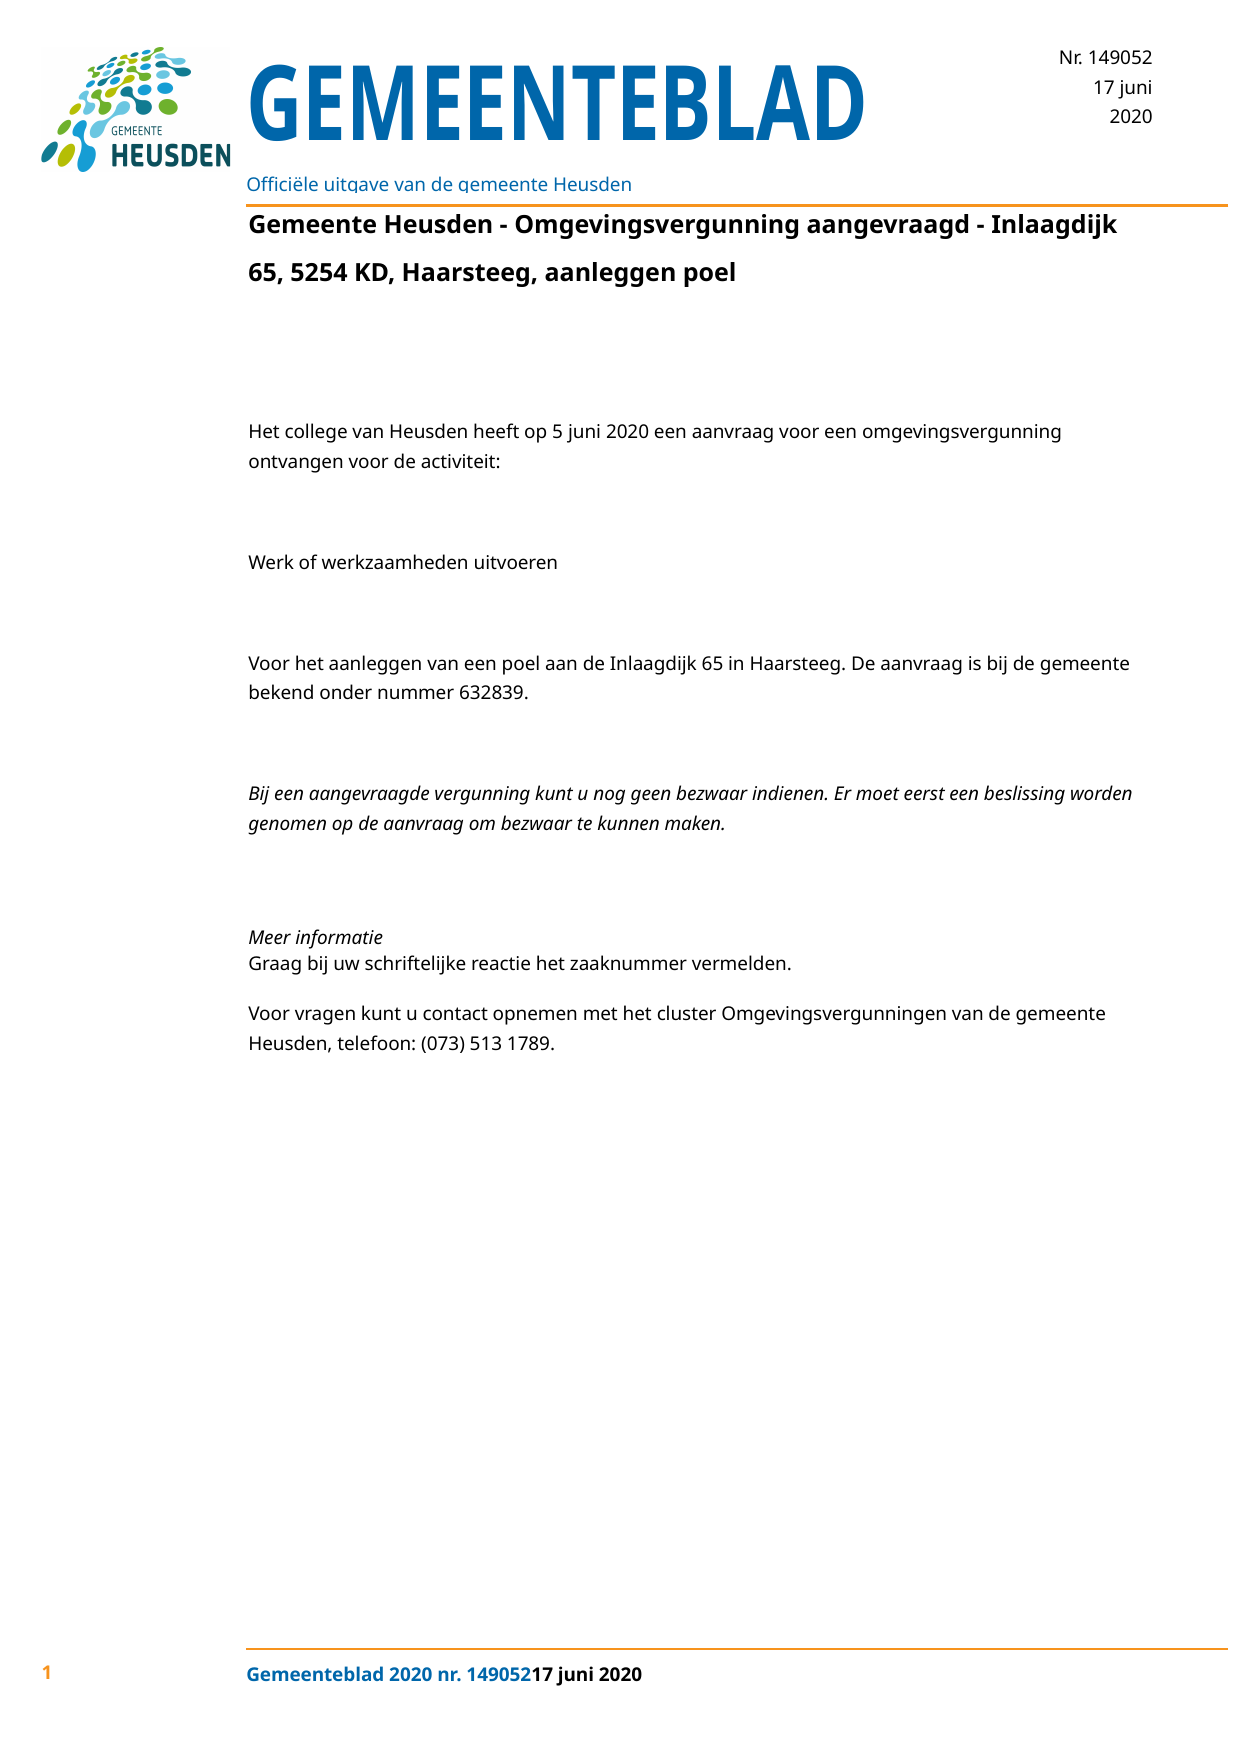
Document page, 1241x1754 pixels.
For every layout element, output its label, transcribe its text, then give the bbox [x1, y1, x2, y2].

text Meer informatie [248, 924, 1152, 950]
text Bij een aangevraagde vergunning kunt u nog geen bezwaar indienen. Er moet eerst een beslissing worden genomen op de aanvraag om bezwaar te kunnen maken. [248, 780, 1152, 836]
text Werk of werkzaamheden uitvoeren [248, 549, 1152, 575]
text Voor vragen kunt u contact opnemen met het cluster Omgevingsvergunningen van de gemeente Heusden, telefoon: (073) 513 1789. [248, 1001, 1152, 1056]
text Het college van Heusden heeft op 5 juni 2020 een aanvraag voor een omgevingsvergunning ontvangen voor de activiteit: [248, 419, 1152, 474]
text Gemeente Heusden - Omgevingsvergunning aangevraagd - Inlaagdijk 65, 5254 KD, Haarsteeg, aanleggen poel [248, 207, 1152, 288]
text Graag bij uw schriftelijke reactie het zaaknummer vermelden. [248, 950, 1152, 976]
picture [41, 47, 231, 172]
text Voor het aanleggen van een poel aan de Inlaagdijk 65 in Haarsteeg. De aanvraag is bij de gemeente bekend onder nummer 632839. [248, 650, 1152, 705]
